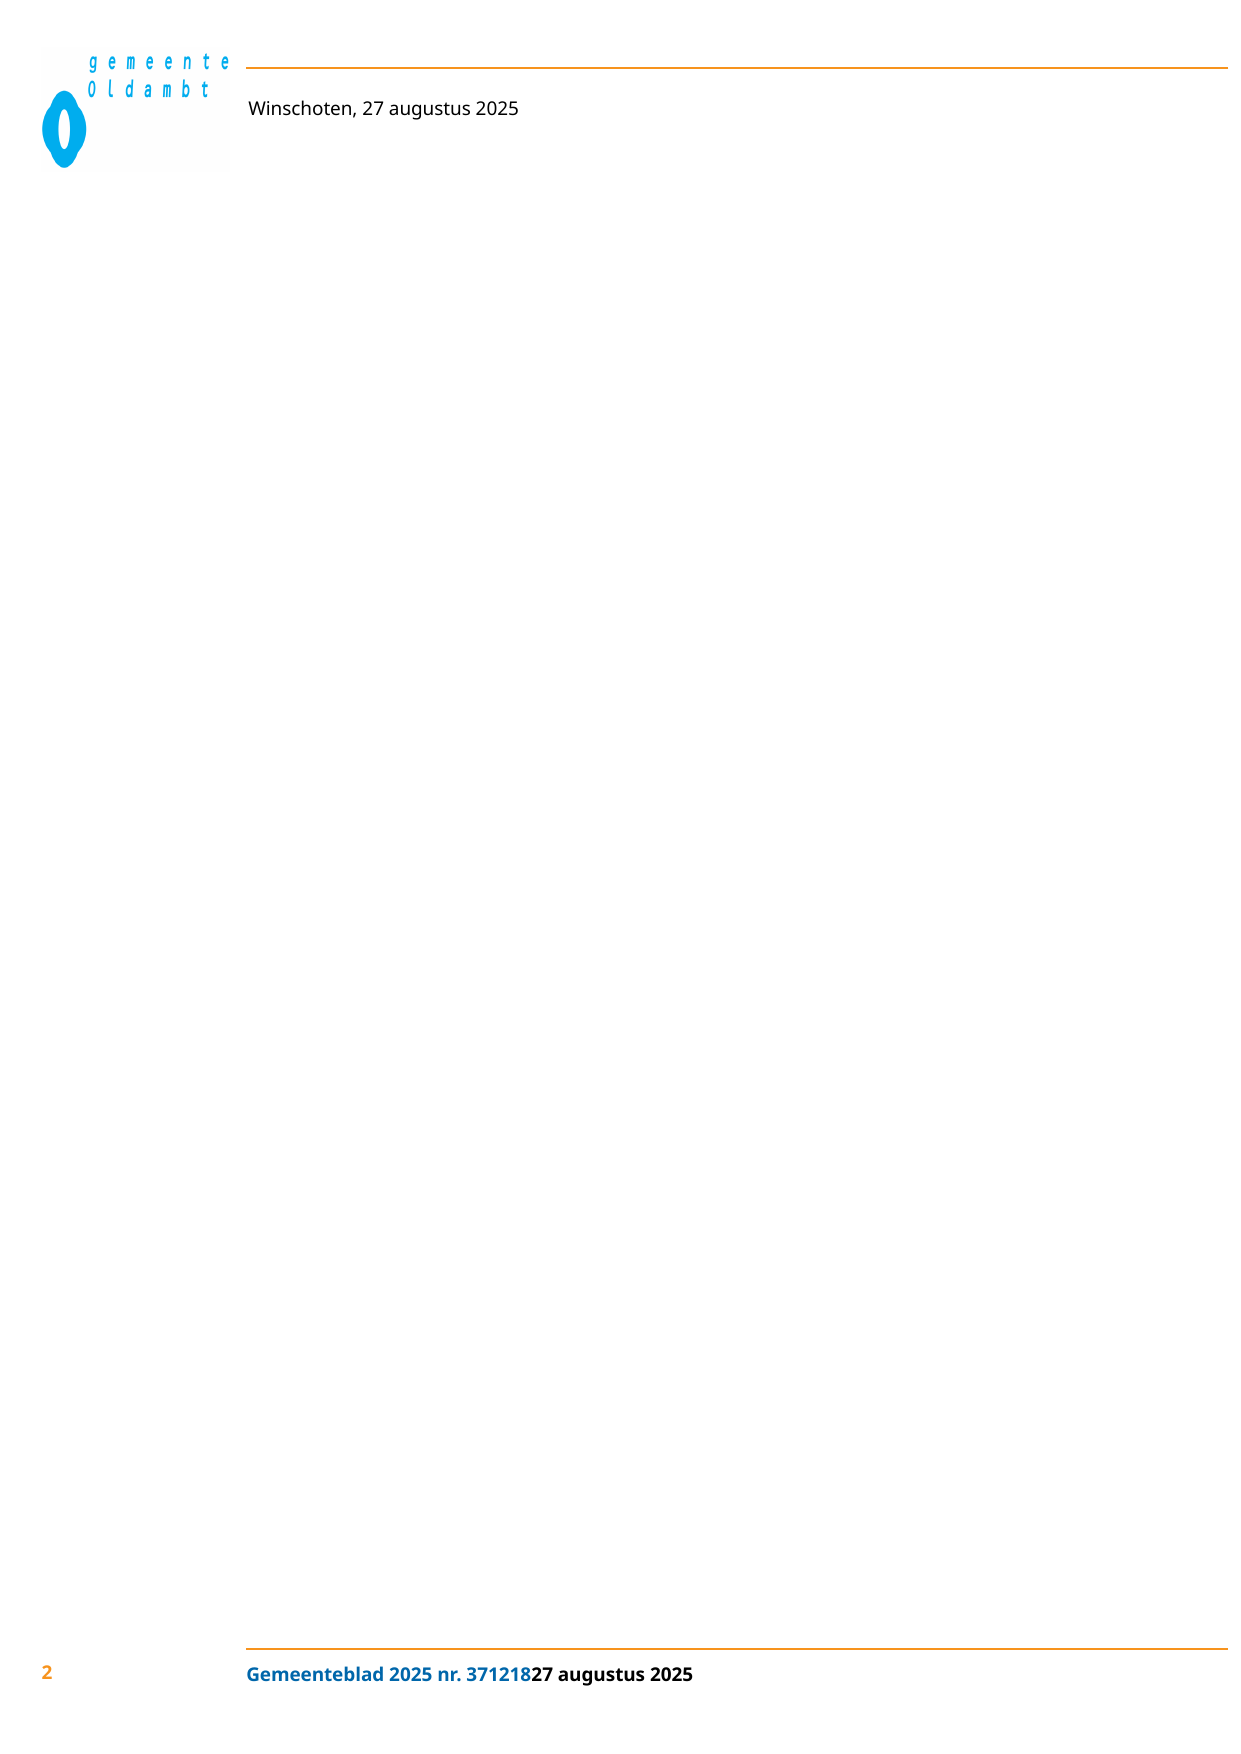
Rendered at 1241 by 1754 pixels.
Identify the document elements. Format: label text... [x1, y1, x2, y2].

text Winschoten, 27 augustus 2025 [248, 95, 1152, 121]
picture [41, 47, 231, 172]
